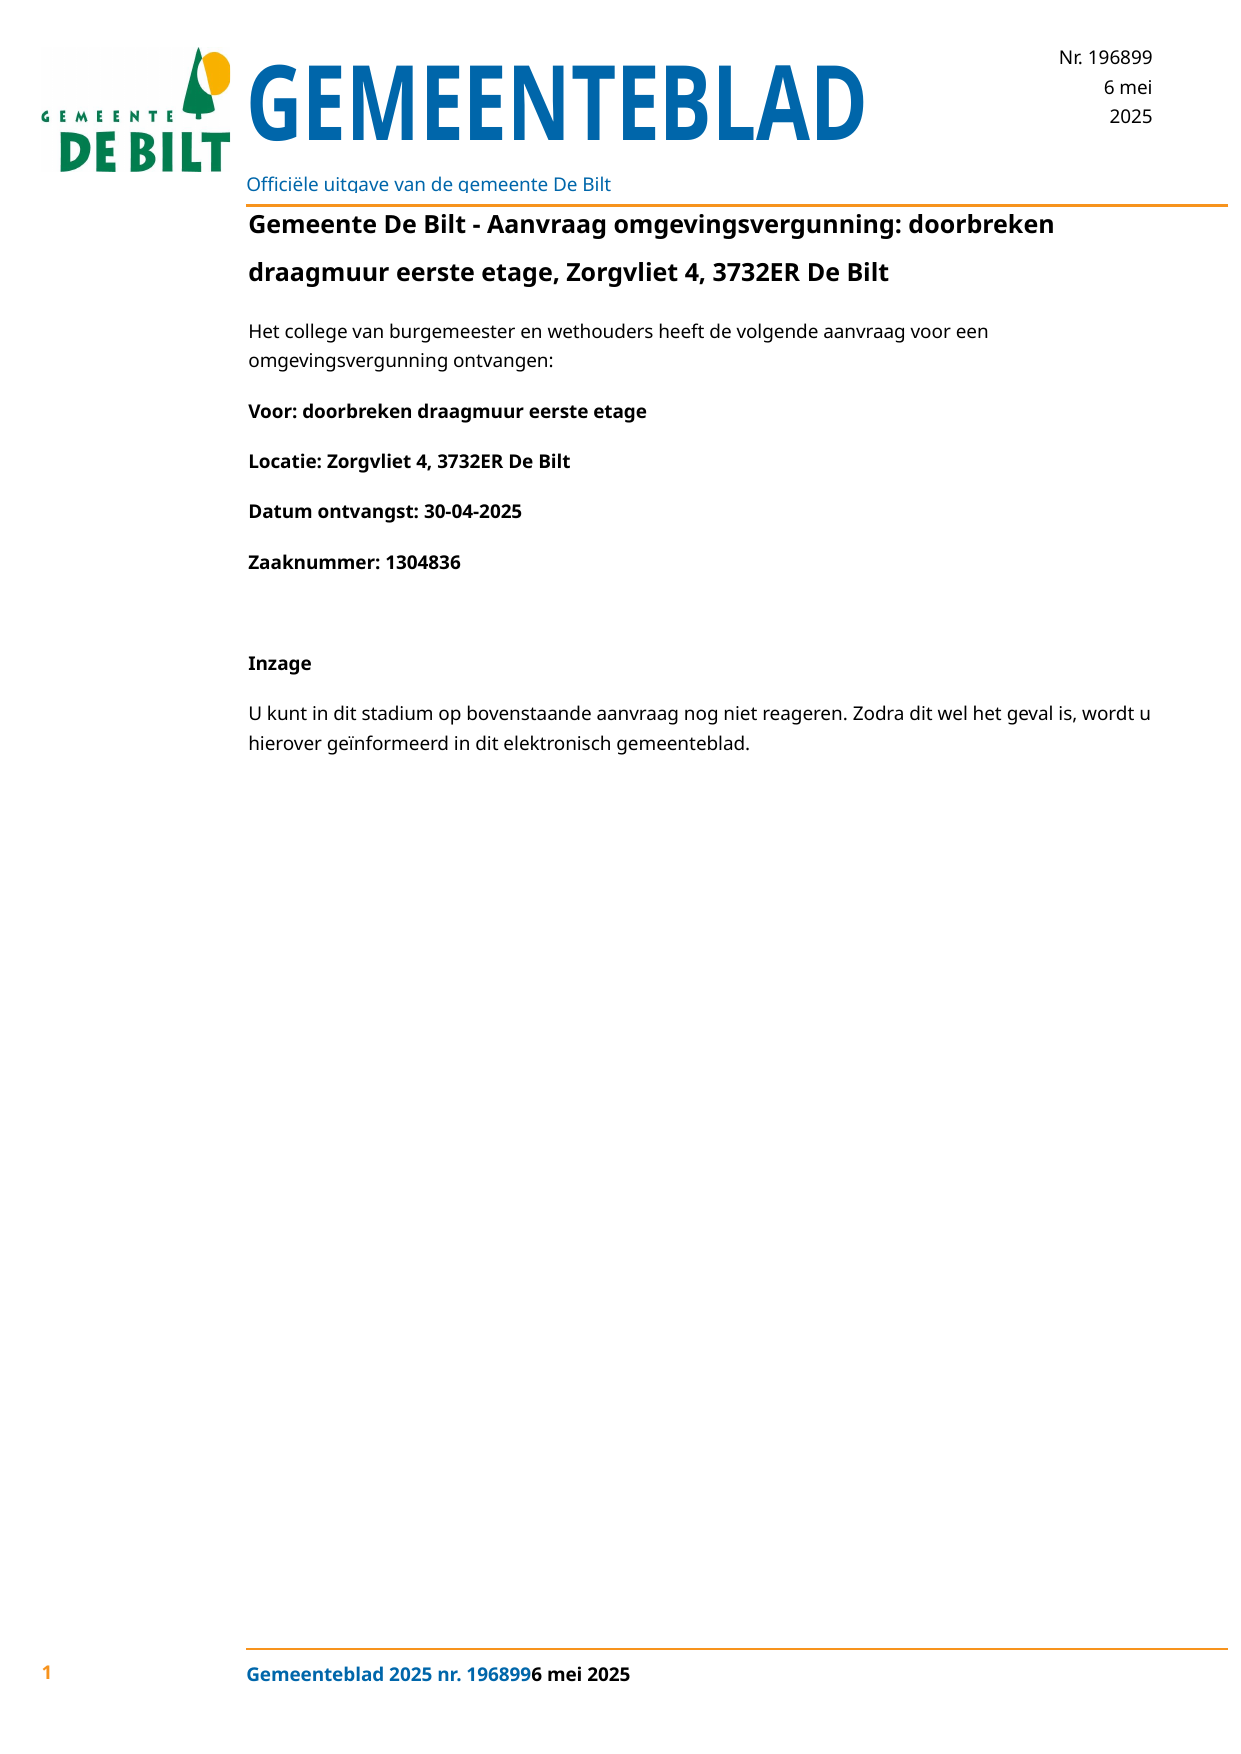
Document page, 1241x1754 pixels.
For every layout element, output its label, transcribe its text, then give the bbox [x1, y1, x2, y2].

text Locatie: Zorgvliet 4, 3732ER De Bilt [248, 448, 1152, 474]
text Inzage [248, 650, 1152, 676]
text Gemeente De Bilt - Aanvraag omgevingsvergunning: doorbreken draagmuur eerste etage, Zorgvliet 4, 3732ER De Bilt [248, 207, 1152, 288]
text Zaaknummer: 1304836 [248, 549, 1152, 575]
text Het college van burgemeester en wethouders heeft de volgende aanvraag voor een omgevingsvergunning ontvangen: [248, 318, 1152, 373]
text Voor: doorbreken draagmuur eerste etage [248, 398, 1152, 424]
text U kunt in dit stadium op bovenstaande aanvraag nog niet reageren. Zodra dit wel het geval is, wordt u hierover geïnformeerd in dit elektronisch gemeenteblad. [248, 700, 1152, 756]
picture [41, 47, 231, 172]
text Datum ontvangst: 30-04-2025 [248, 499, 1152, 524]
